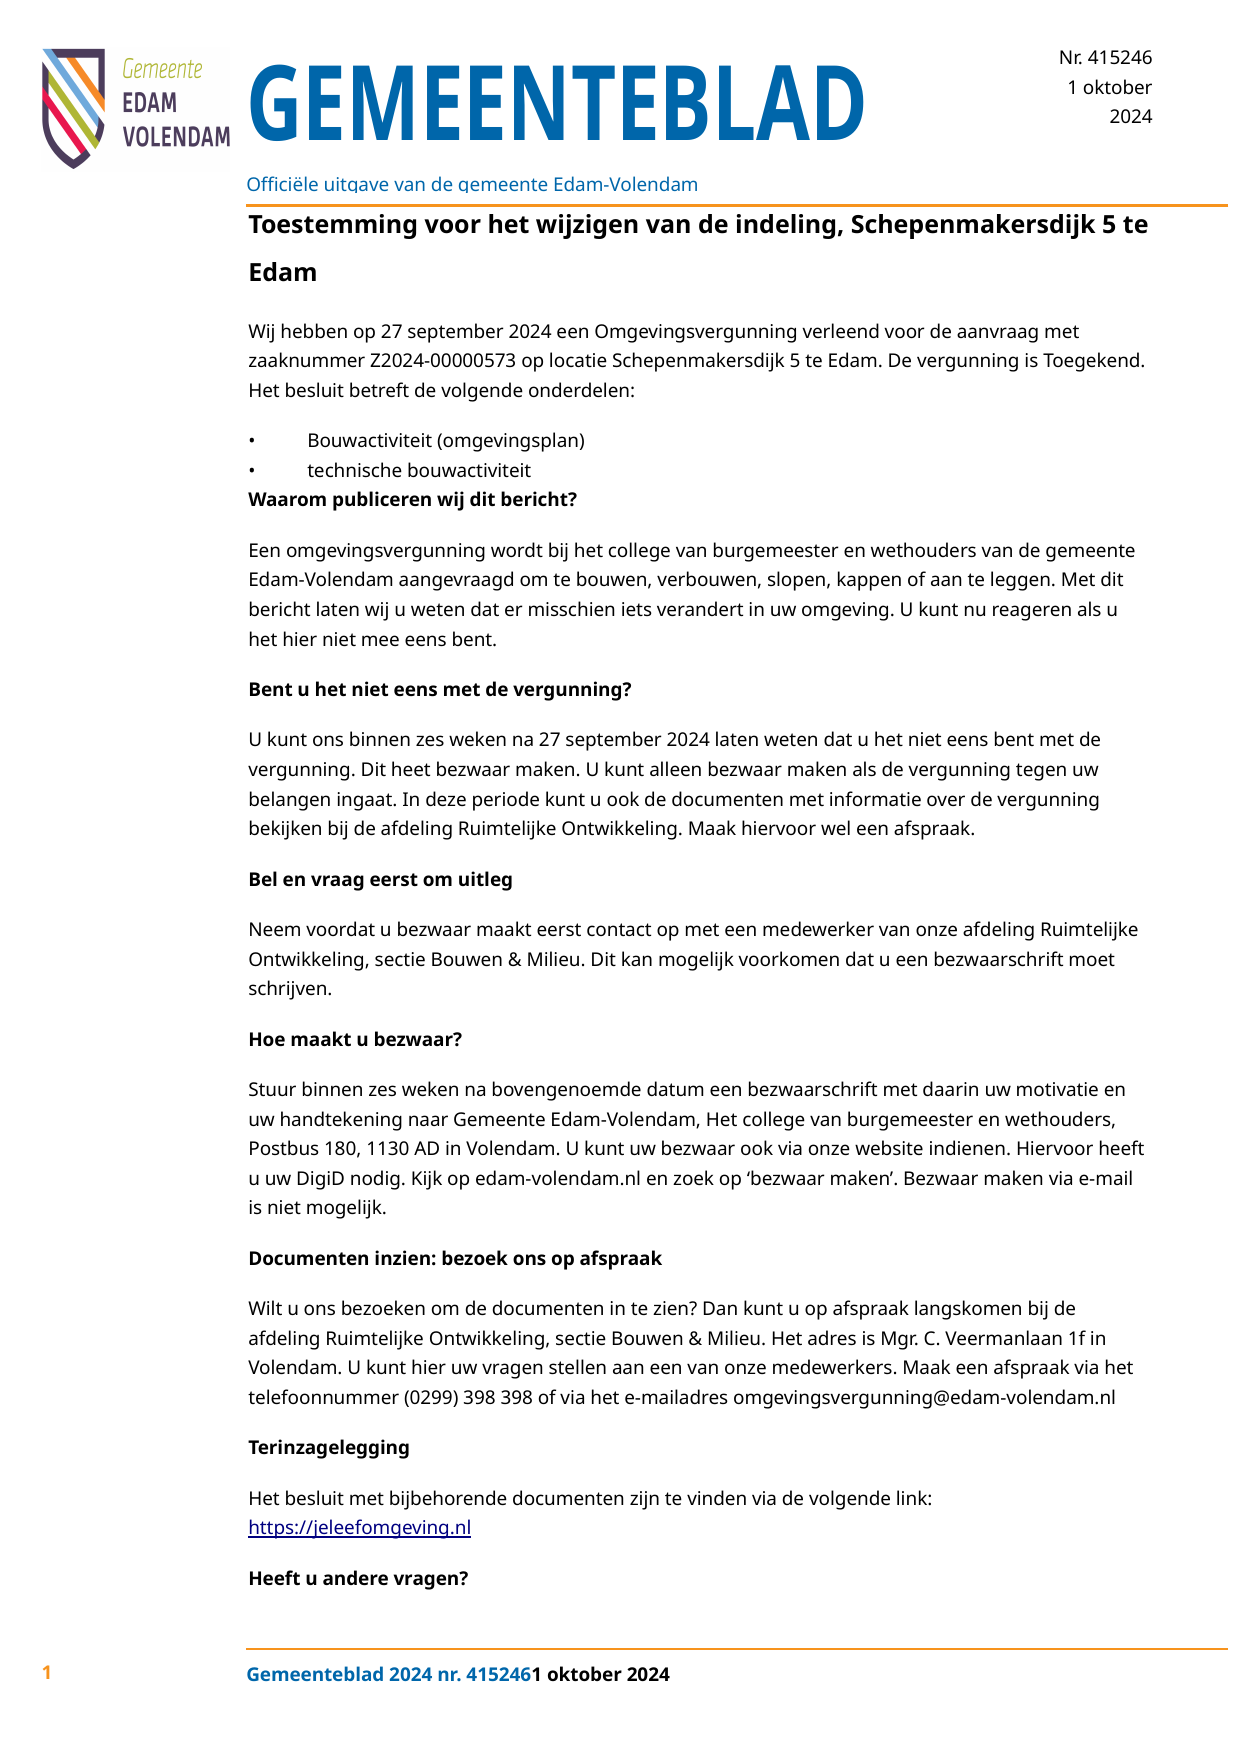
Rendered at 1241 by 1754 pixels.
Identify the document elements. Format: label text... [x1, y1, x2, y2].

text Bent u het niet eens met de vergunning? [248, 676, 1152, 702]
list Bouwactiviteit (omgevingsplan) [248, 427, 1152, 453]
text Neem voordat u bezwaar maakt eerst contact op met een medewerker van onze afdeling Ruimtelijke Ontwikkeling, sectie Bouwen & Milieu. Dit kan mogelijk voorkomen dat u een bezwaarschrift moet schrijven. [248, 916, 1152, 1001]
text U kunt ons binnen zes weken na 27 september 2024 laten weten dat u het niet eens bent met de vergunning. Dit heet bezwaar maken. U kunt alleen bezwaar maken als de vergunning tegen uw belangen ingaat. In deze periode kunt u ook de documenten met informatie over de vergunning bekijken bij de afdeling Ruimtelijke Ontwikkeling. Maak hiervoor wel een afspraak. [248, 727, 1152, 841]
text Heeft u andere vragen? [248, 1565, 1152, 1591]
text Waarom publiceren wij dit bericht? [248, 487, 1152, 512]
text Wij hebben op 27 september 2024 een Omgevingsvergunning verleend voor de aanvraag met zaaknummer Z2024-00000573 op locatie Schepenmakersdijk 5 te Edam. De vergunning is Toegekend. Het besluit betreft de volgende onderdelen: [248, 318, 1152, 403]
text Toestemming voor het wijzigen van de indeling, Schepenmakersdijk 5 te Edam [248, 207, 1152, 288]
text Documenten inzien: bezoek ons op afspraak [248, 1245, 1152, 1271]
text Stuur binnen zes weken na bovengenoemde datum een bezwaarschrift met daarin uw motivatie en uw handtekening naar Gemeente Edam-Volendam, Het college van burgemeester en wethouders, Postbus 180, 1130 AD in Volendam. U kunt uw bezwaar ook via onze website indienen. Hiervoor heeft u uw DigiD nodig. Kijk op edam-volendam.nl en zoek op ‘bezwaar maken’. Bezwaar maken via e-mail is niet mogelijk. [248, 1076, 1152, 1220]
list technische bouwactiviteit [248, 457, 1152, 483]
picture [41, 47, 231, 172]
text Bel en vraag eerst om uitleg [248, 866, 1152, 892]
text Een omgevingsvergunning wordt bij het college van burgemeester en wethouders van de gemeente Edam-Volendam aangevraagd om te bouwen, verbouwen, slopen, kappen of aan te leggen. Met dit bericht laten wij u weten dat er misschien iets verandert in uw omgeving. U kunt nu reageren als u het hier niet mee eens bent. [248, 537, 1152, 652]
text Terinzagelegging [248, 1434, 1152, 1460]
text Wilt u ons bezoeken om de documenten in te zien? Dan kunt u op afspraak langskomen bij de afdeling Ruimtelijke Ontwikkeling, sectie Bouwen & Milieu. Het adres is Mgr. C. Veermanlaan 1f in Volendam. U kunt hier uw vragen stellen aan een van onze medewerkers. Maak een afspraak via het telefoonnummer (0299) 398 398 of via het e-mailadres omgevingsvergunning@edam-volendam.nl [248, 1295, 1152, 1410]
text Hoe maakt u bezwaar? [248, 1026, 1152, 1052]
text Het besluit met bijbehorende documenten zijn te vinden via de volgende link: https://jeleefomgeving.nl [248, 1485, 1152, 1540]
